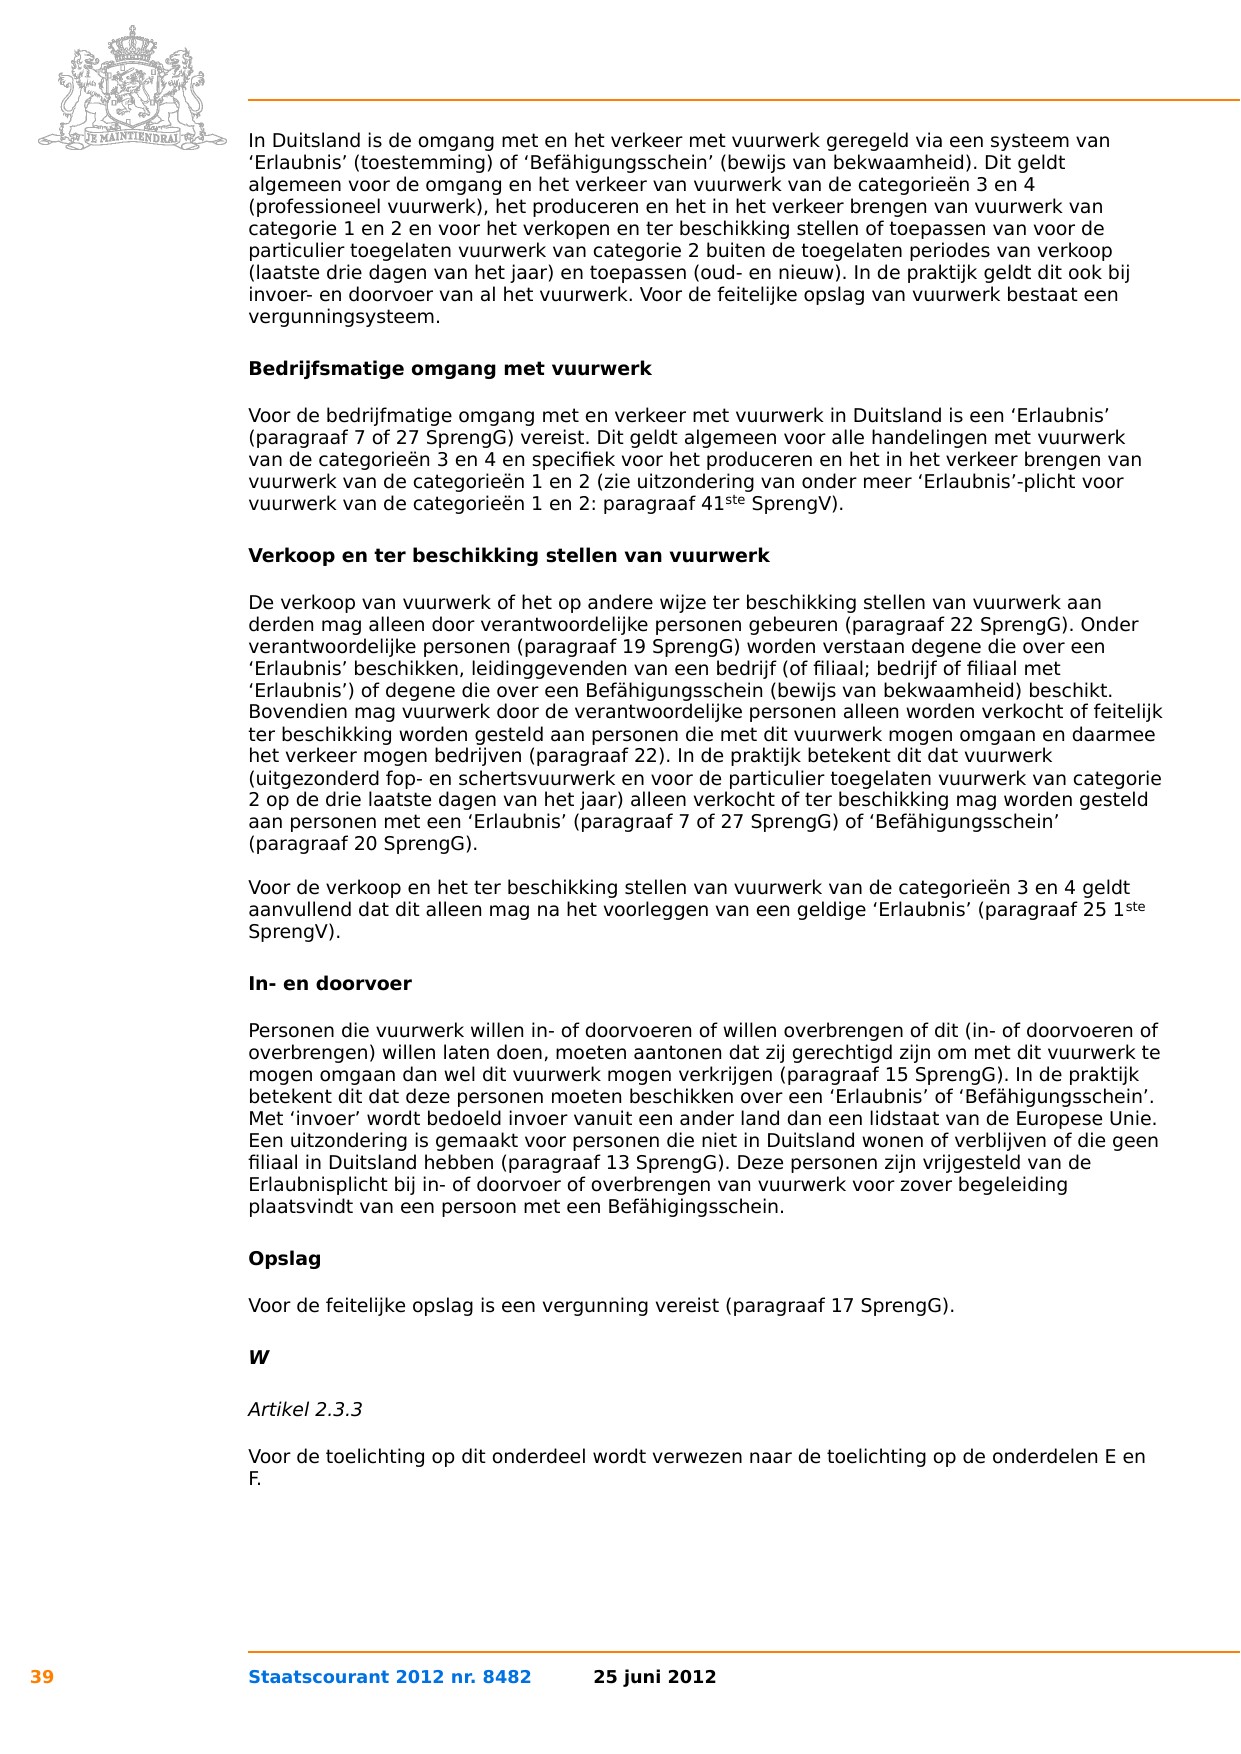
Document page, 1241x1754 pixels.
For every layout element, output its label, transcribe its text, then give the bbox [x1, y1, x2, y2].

subtitle Opslag [248, 1248, 1163, 1270]
subtitle W [248, 1347, 1163, 1369]
text In Duitsland is de omgang met en het verkeer met vuurwerk geregeld via een systeem van ‘Erlaubnis’ (toestemming) of ‘Befähigungsschein’ (bewijs van bekwaamheid). Dit geldt algemeen voor de omgang en het verkeer van vuurwerk van de categorieën 3 en 4 (professioneel vuurwerk), het produceren en het in het verkeer brengen van vuurwerk van categorie 1 en 2 en voor het verkopen en ter beschikking stellen of toepassen van voor de particulier toegelaten vuurwerk van categorie 2 buiten de toegelaten periodes van verkoop (laatste drie dagen van het jaar) en toepassen (oud- en nieuw). In de praktijk geldt dit ook bij invoer- en doorvoer van al het vuurwerk. Voor de feitelijke opslag van vuurwerk bestaat een vergunningsysteem. [248, 130, 1163, 328]
text Voor de verkoop en het ter beschikking stellen van vuurwerk van de categorieën 3 en 4 geldt aanvullend dat dit alleen mag na het voorleggen van een geldige ‘Erlaubnis’ (paragraaf 25 1ste SprengV). [248, 877, 1163, 943]
text Voor de toelichting op dit onderdeel wordt verwezen naar de toelichting op de onderdelen E en F. [248, 1446, 1163, 1490]
text De verkoop van vuurwerk of het op andere wijze ter beschikking stellen van vuurwerk aan derden mag alleen door verantwoordelijke personen gebeuren (paragraaf 22 SprengG). Onder verantwoordelijke personen (paragraaf 19 SprengG) worden verstaan degene die over een ‘Erlaubnis’ beschikken, leidinggevenden van een bedrijf (of filiaal; bedrijf of filiaal met ‘Erlaubnis’) of degene die over een Befähigungsschein (bewijs van bekwaamheid) beschikt. Bovendien mag vuurwerk door de verantwoordelijke personen alleen worden verkocht of feitelijk ter beschikking worden gesteld aan personen die met dit vuurwerk mogen omgaan en daarmee het verkeer mogen bedrijven (paragraaf 22). In de praktijk betekent dit dat vuurwerk (uitgezonderd fop- en schertsvuurwerk en voor de particulier toegelaten vuurwerk van categorie 2 op de drie laatste dagen van het jaar) alleen verkocht of ter beschikking mag worden gesteld aan personen met een ‘Erlaubnis’ (paragraaf 7 of 27 SprengG) of ‘Befähigungsschein’ (paragraaf 20 SprengG). [248, 592, 1163, 855]
text Personen die vuurwerk willen in- of doorvoeren of willen overbrengen of dit (in- of doorvoeren of overbrengen) willen laten doen, moeten aantonen dat zij gerechtigd zijn om met dit vuurwerk te mogen omgaan dan wel dit vuurwerk mogen verkrijgen (paragraaf 15 SprengG). In de praktijk betekent dit dat deze personen moeten beschikken over een ‘Erlaubnis’ of ‘Befähigungsschein’. Met ‘invoer’ wordt bedoeld invoer vanuit een ander land dan een lidstaat van de Europese Unie. Een uitzondering is gemaakt voor personen die niet in Duitsland wonen of verblijven of die geen filiaal in Duitsland hebben (paragraaf 13 SprengG). Deze personen zijn vrijgesteld van de Erlaubnisplicht bij in- of doorvoer of overbrengen van vuurwerk voor zover begeleiding plaatsvindt van een persoon met een Befähigingsschein. [248, 1020, 1163, 1218]
picture [38, 25, 227, 150]
text Voor de feitelijke opslag is een vergunning vereist (paragraaf 17 SprengG). [248, 1295, 1163, 1317]
subtitle Artikel 2.3.3 [248, 1399, 1163, 1421]
text Voor de bedrijfmatige omgang met en verkeer met vuurwerk in Duitsland is een ‘Erlaubnis’ (paragraaf 7 of 27 SprengG) vereist. Dit geldt algemeen voor alle handelingen met vuurwerk van de categorieën 3 en 4 en specifiek voor het produceren en het in het verkeer brengen van vuurwerk van de categorieën 1 en 2 (zie uitzondering van onder meer ‘Erlaubnis’-plicht voor vuurwerk van de categorieën 1 en 2: paragraaf 41ste SprengV). [248, 405, 1163, 514]
subtitle In- en doorvoer [248, 973, 1163, 995]
subtitle Bedrijfsmatige omgang met vuurwerk [248, 358, 1163, 380]
subtitle Verkoop en ter beschikking stellen van vuurwerk [248, 544, 1163, 567]
